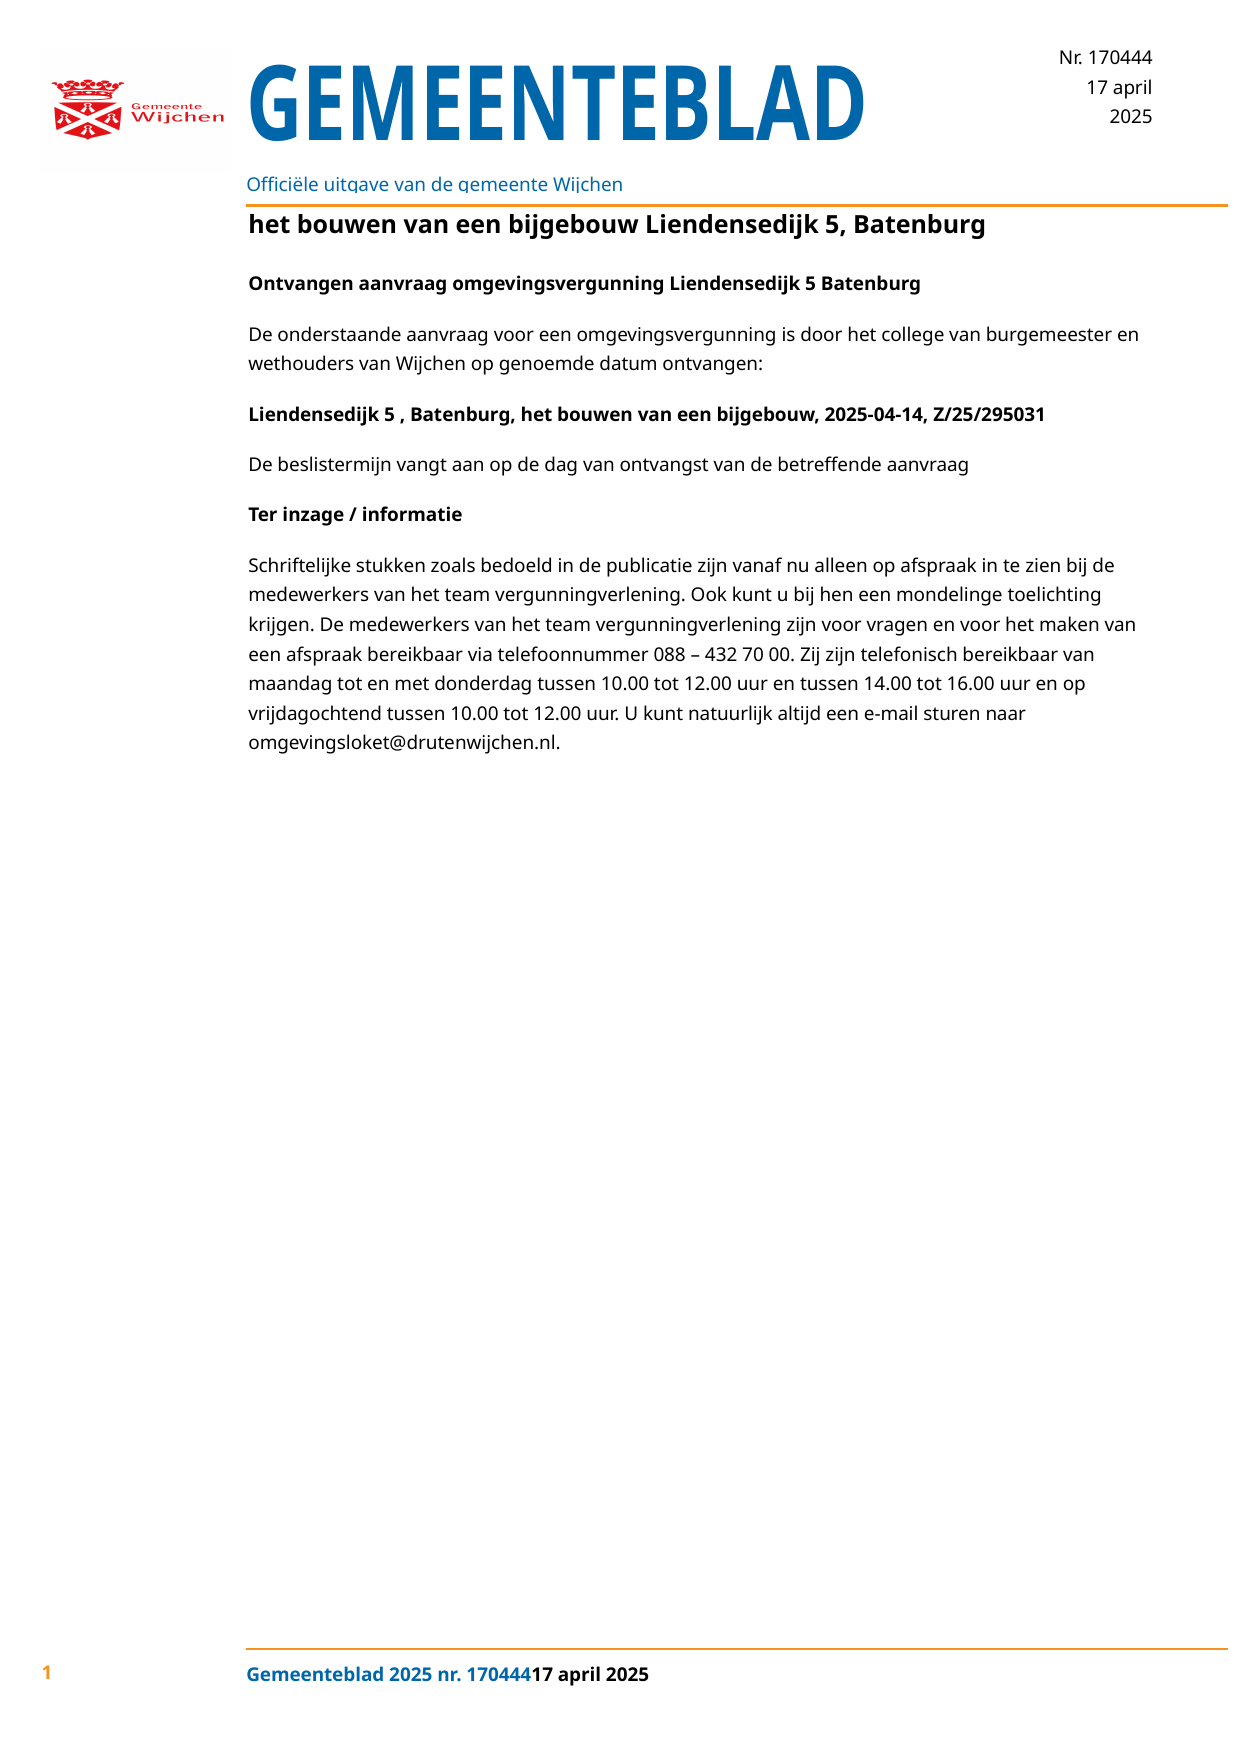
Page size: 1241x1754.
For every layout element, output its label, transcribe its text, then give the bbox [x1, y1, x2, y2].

text het bouwen van een bijgebouw Liendensedijk 5, Batenburg [248, 207, 1152, 241]
text Liendensedijk 5 , Batenburg, het bouwen van een bijgebouw, 2025-04-14, Z/25/295031 [248, 401, 1152, 426]
text Ontvangen aanvraag omgevingsvergunning Liendensedijk 5 Batenburg [248, 270, 1152, 296]
text Schriftelijke stukken zoals bedoeld in de publicatie zijn vanaf nu alleen op afspraak in te zien bij de medewerkers van het team vergunningverlening. Ook kunt u bij hen een mondelinge toelichting krijgen. De medewerkers van het team vergunningverlening zijn voor vragen en voor het maken van een afspraak bereikbaar via telefoonnummer 088 – 432 70 00. Zij zijn telefonisch bereikbaar van maandag tot en met donderdag tussen 10.00 tot 12.00 uur en tussen 14.00 tot 16.00 uur en op vrijdagochtend tussen 10.00 tot 12.00 uur. U kunt natuurlijk altijd een e-mail sturen naar omgevingsloket@drutenwijchen.nl. [248, 552, 1152, 755]
text De onderstaande aanvraag voor een omgevingsvergunning is door het college van burgemeester en wethouders van Wijchen op genoemde datum ontvangen: [248, 321, 1152, 376]
picture [41, 47, 231, 172]
text Ter inzage / informatie [248, 502, 1152, 527]
text De beslistermijn vangt aan op de dag van ontvangst van de betreffende aanvraag [248, 451, 1152, 477]
